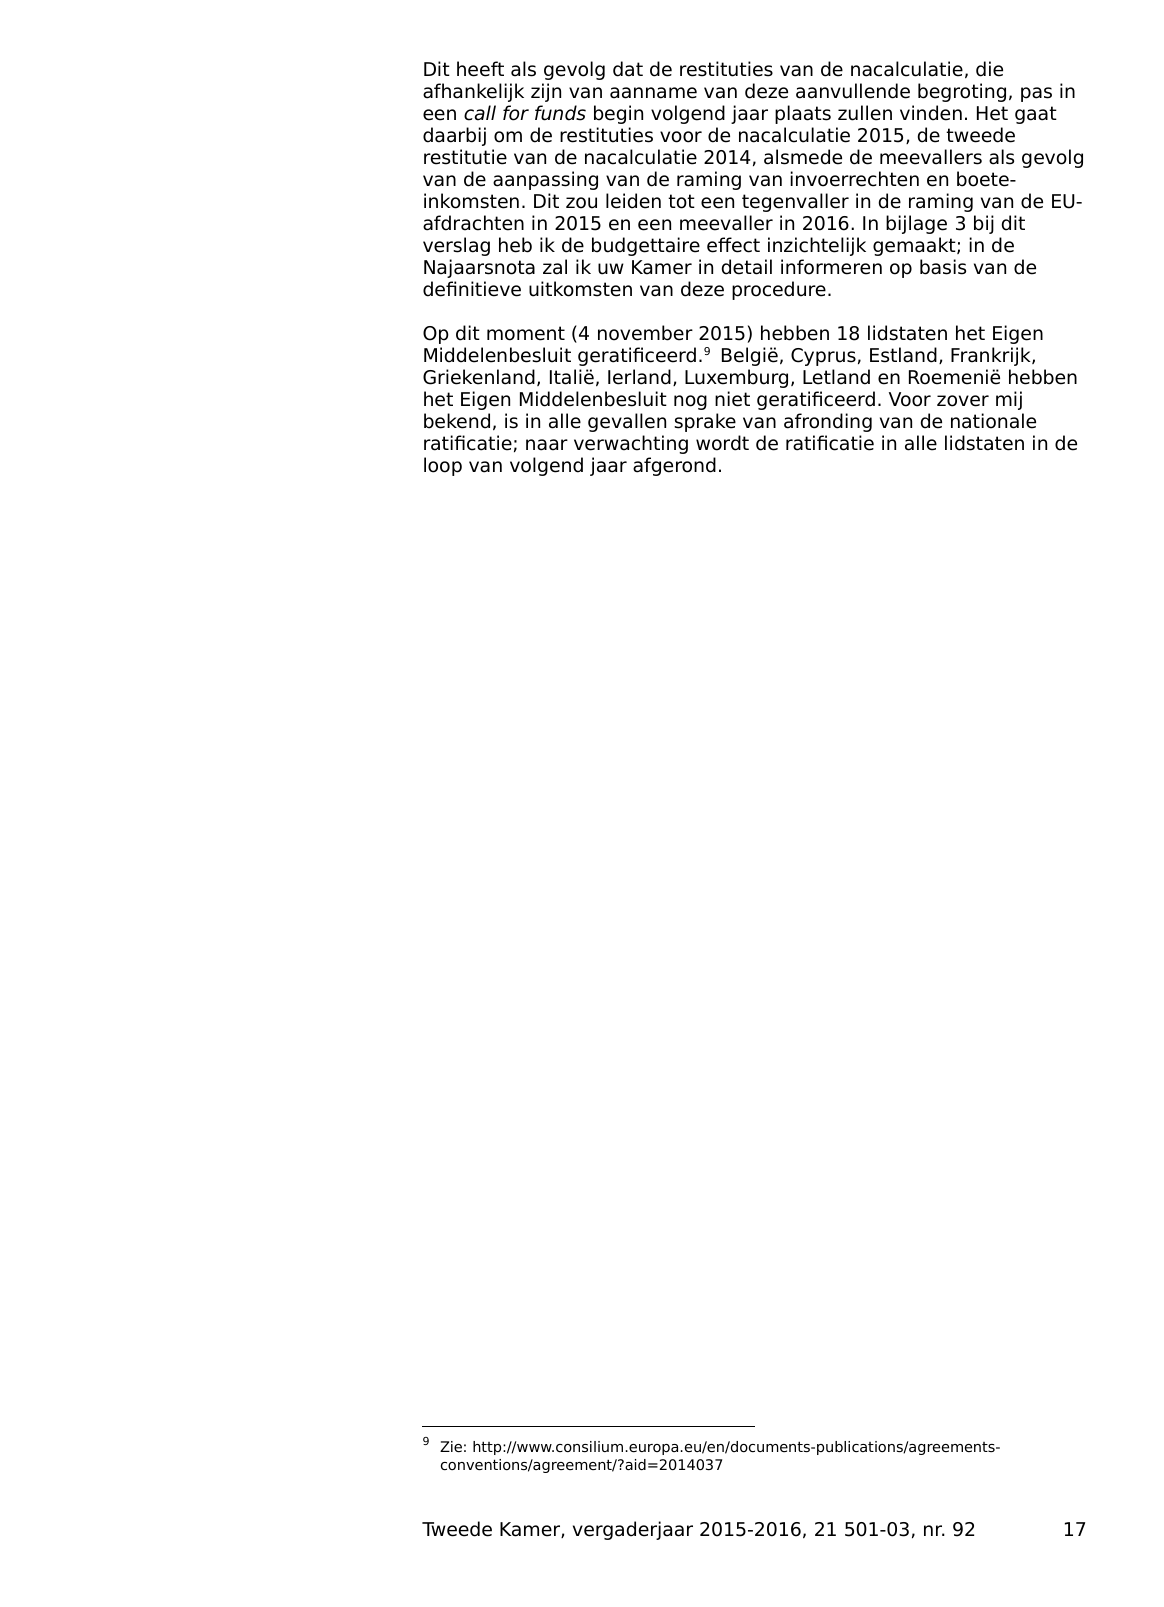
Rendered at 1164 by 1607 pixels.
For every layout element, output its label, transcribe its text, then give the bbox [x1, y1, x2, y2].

text Dit heeft als gevolg dat de restituties van de nacalculatie, die afhankelijk zijn van aanname van deze aanvullende begroting, pas in een call for funds begin volgend jaar plaats zullen vinden. Het gaat daarbij om de restituties voor de nacalculatie 2015, de tweede restitutie van de nacalculatie 2014, alsmede de meevallers als gevolg van de aanpassing van de raming van invoerrechten en boete-inkomsten. Dit zou leiden tot een tegenvaller in de raming van de EU-afdrachten in 2015 en een meevaller in 2016. In bijlage 3 bij dit verslag heb ik de budgettaire effect inzichtelijk gemaakt; in de Najaarsnota zal ik uw Kamer in detail informeren op basis van de definitieve uitkomsten van deze procedure. [422, 59, 1087, 301]
text Zie: http://www.consilium.europa.eu/en/documents-publications/agreements-conventions/agreement/?aid=2014037 [422, 1435, 1087, 1474]
text Op dit moment (4 november 2015) hebben 18 lidstaten het Eigen Middelenbesluit geratificeerd. België, Cyprus, Estland, Frankrijk, Griekenland, Italië, Ierland, Luxemburg, Letland en Roemenië hebben het Eigen Middelenbesluit nog niet geratificeerd. Voor zover mij bekend, is in alle gevallen sprake van afronding van de nationale ratificatie; naar verwachting wordt de ratificatie in alle lidstaten in de loop van volgend jaar afgerond. [422, 323, 1087, 477]
